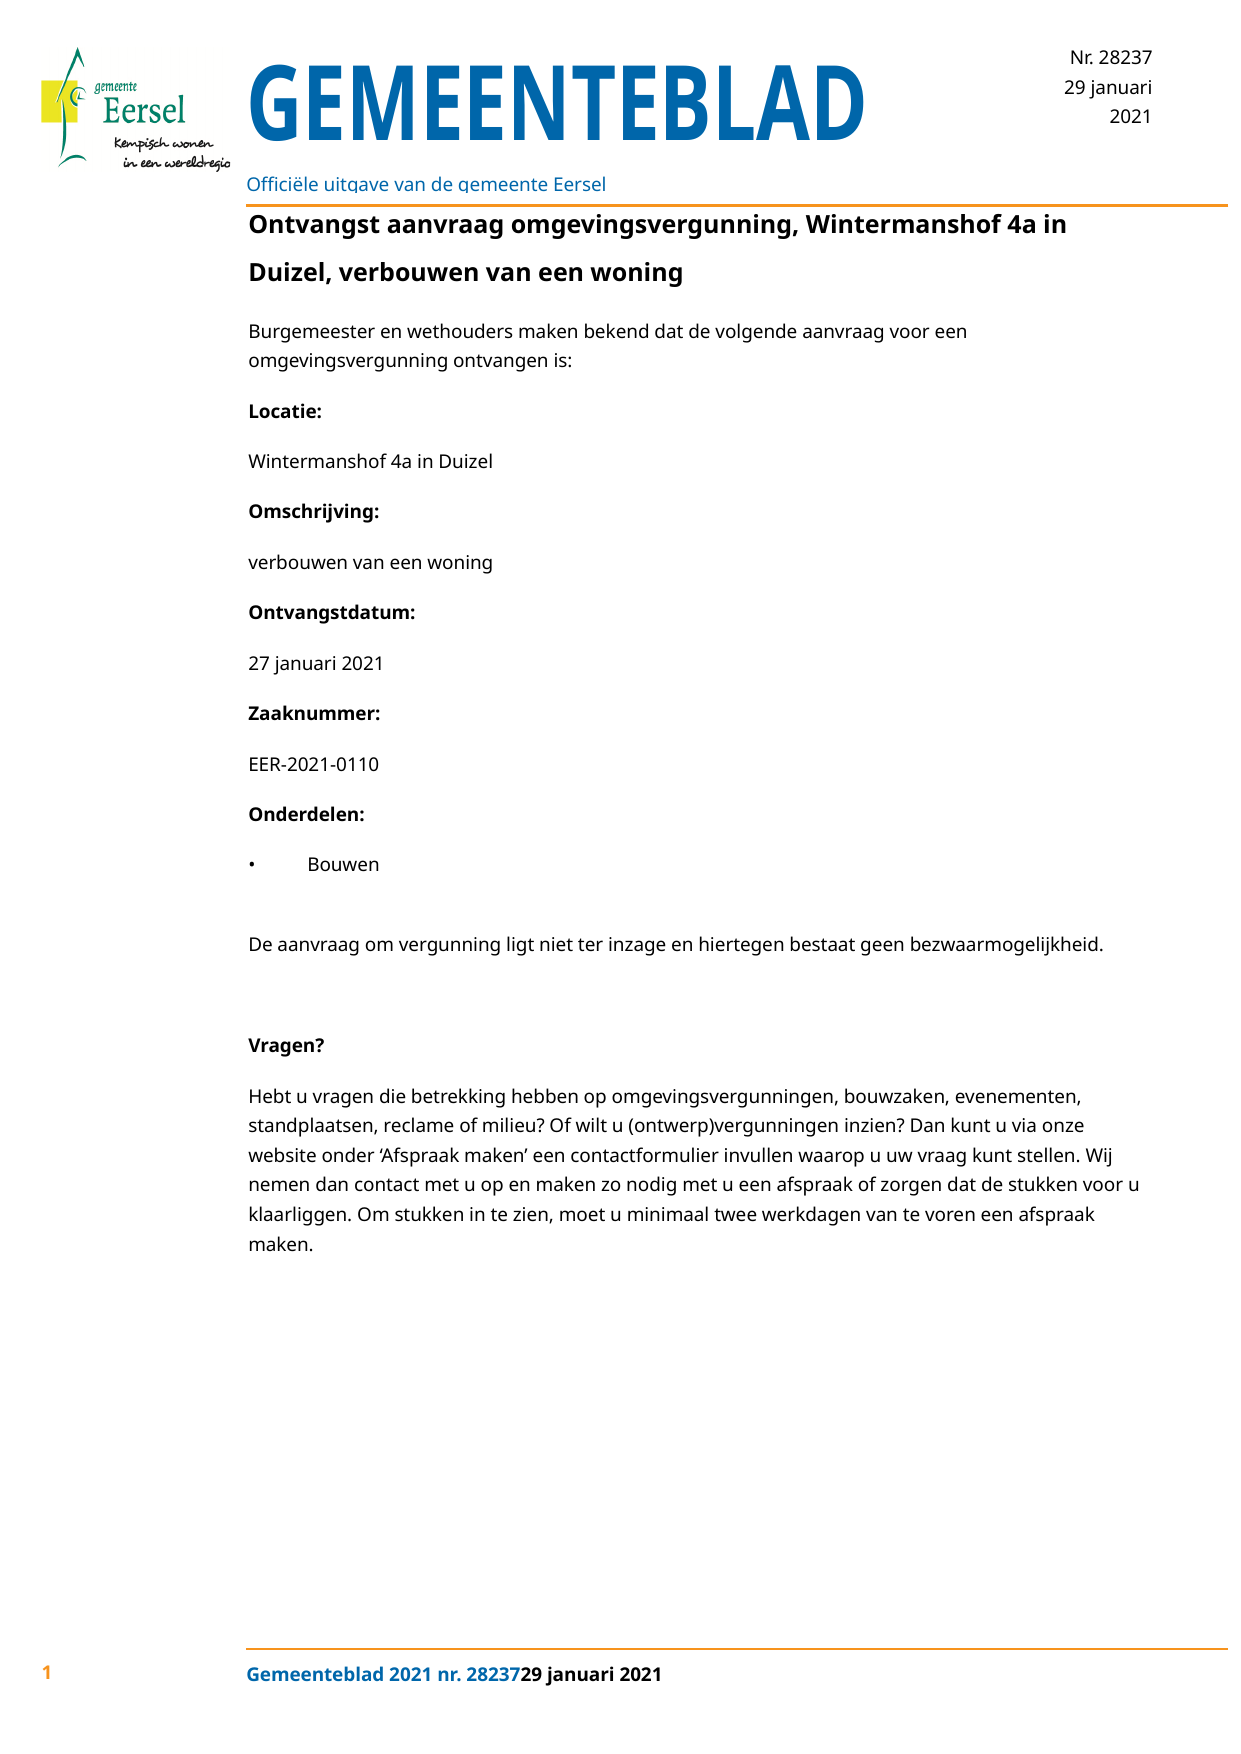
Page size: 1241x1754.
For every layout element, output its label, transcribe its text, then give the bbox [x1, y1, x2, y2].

text Omschrijving: [248, 499, 1152, 524]
text EER-2021-0110 [248, 751, 1152, 777]
picture [41, 47, 231, 172]
text Vragen? [248, 1032, 1152, 1058]
text Wintermanshof 4a in Duizel [248, 448, 1152, 474]
text Hebt u vragen die betrekking hebben op omgevingsvergunningen, bouwzaken, evenementen, standplaatsen, reclame of milieu? Of wilt u (ontwerp)vergunningen inzien? Dan kunt u via onze website onder ‘Afspraak maken’ een contactformulier invullen waarop u uw vraag kunt stellen. Wij nemen dan contact met u op en maken zo nodig met u een afspraak of zorgen dat de stukken voor u klaarliggen. Om stukken in te zien, moet u minimaal twee werkdagen van te voren een afspraak maken. [248, 1083, 1152, 1257]
text Locatie: [248, 398, 1152, 424]
text Ontvangst aanvraag omgevingsvergunning, Wintermanshof 4a in Duizel, verbouwen van een woning [248, 207, 1152, 288]
text verbouwen van een woning [248, 549, 1152, 575]
text Ontvangstdatum: [248, 599, 1152, 625]
text Zaaknummer: [248, 700, 1152, 726]
list Bouwen [248, 852, 1152, 877]
text Onderdelen: [248, 801, 1152, 827]
text Burgemeester en wethouders maken bekend dat de volgende aanvraag voor een omgevingsvergunning ontvangen is: [248, 318, 1152, 373]
text De aanvraag om vergunning ligt niet ter inzage en hiertegen bestaat geen bezwaarmogelijkheid. [248, 932, 1152, 957]
text 27 januari 2021 [248, 650, 1152, 676]
